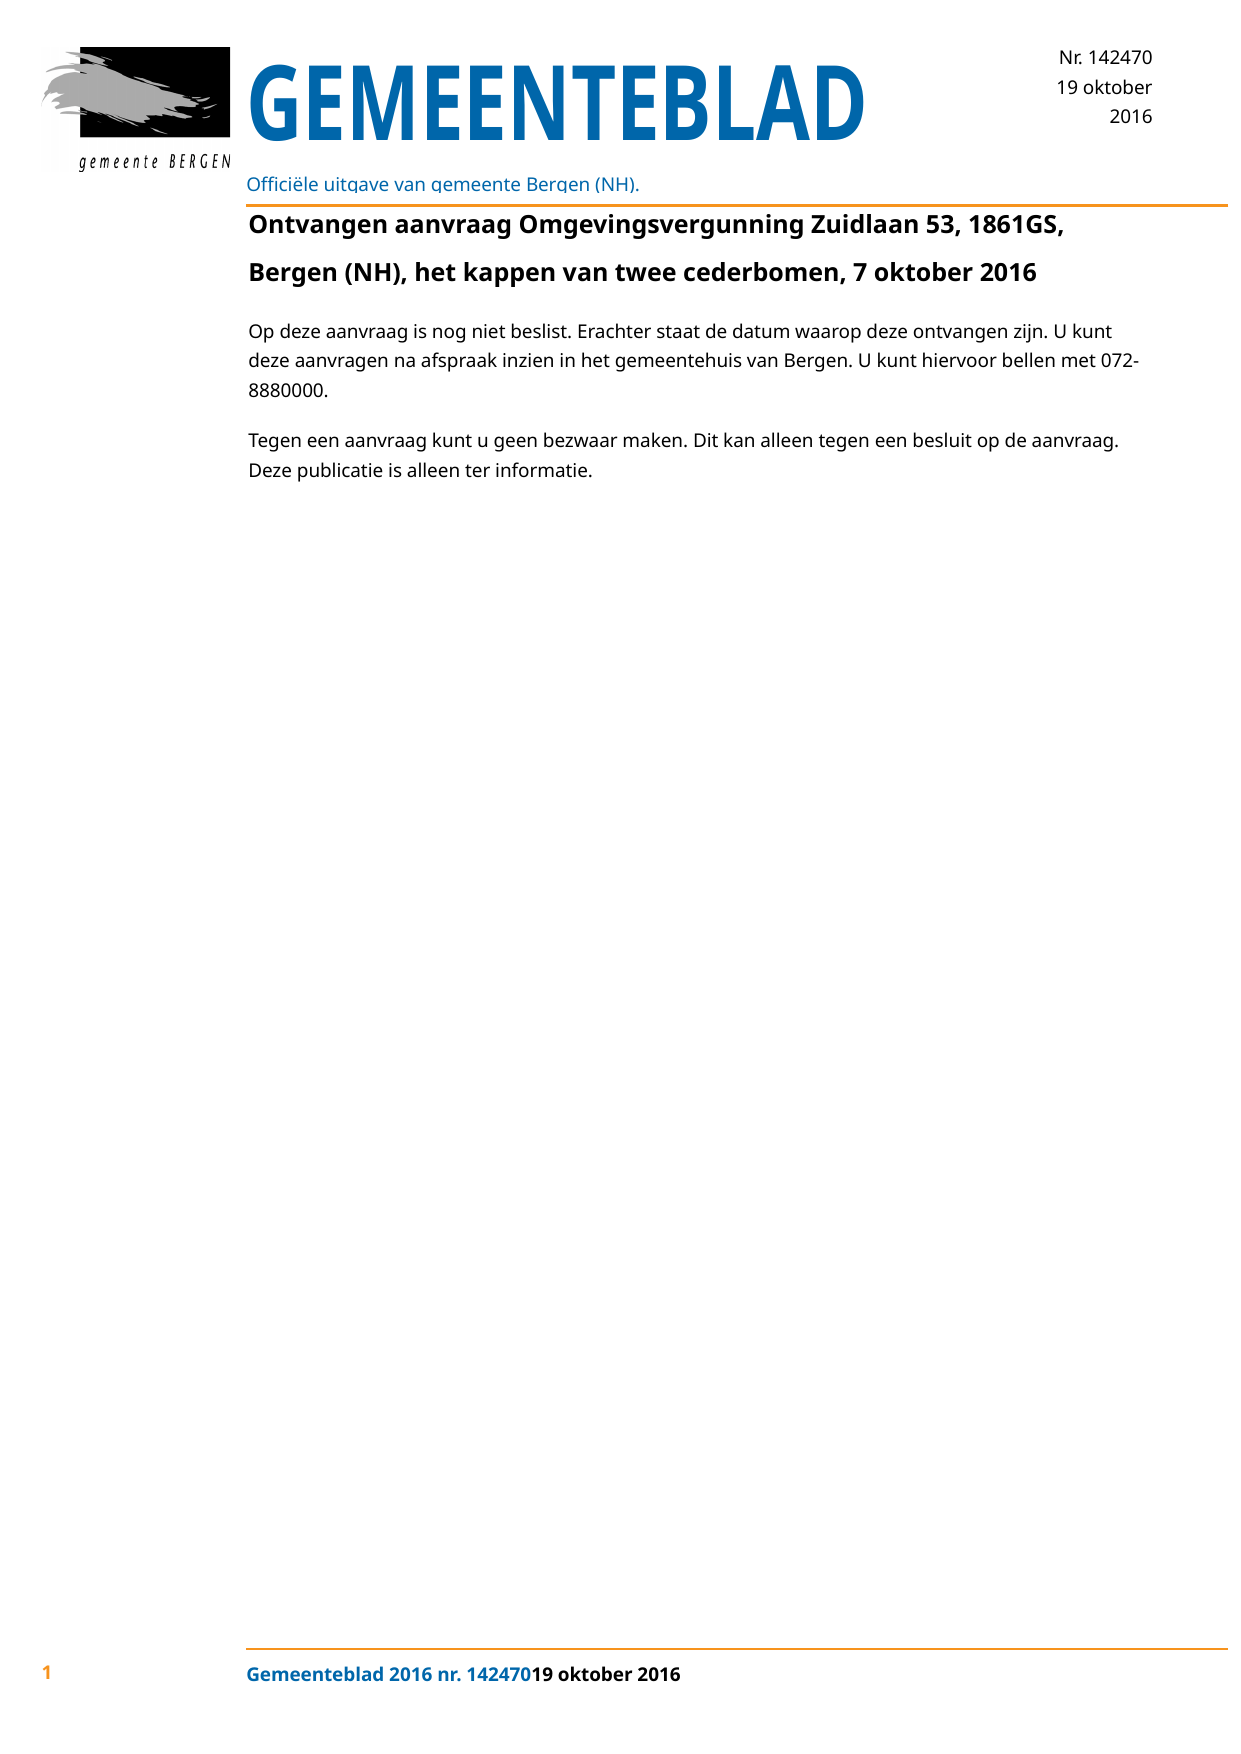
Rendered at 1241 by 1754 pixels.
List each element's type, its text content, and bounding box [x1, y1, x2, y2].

text Tegen een aanvraag kunt u geen bezwaar maken. Dit kan alleen tegen een besluit op de aanvraag. Deze publicatie is alleen ter informatie. [248, 427, 1152, 483]
text Ontvangen aanvraag Omgevingsvergunning Zuidlaan 53, 1861GS, Bergen (NH), het kappen van twee cederbomen, 7 oktober 2016 [248, 207, 1152, 288]
text Op deze aanvraag is nog niet beslist. Erachter staat de datum waarop deze ontvangen zijn. U kunt deze aanvragen na afspraak inzien in het gemeentehuis van Bergen. U kunt hiervoor bellen met 072-8880000. [248, 318, 1152, 403]
picture [41, 47, 231, 172]
